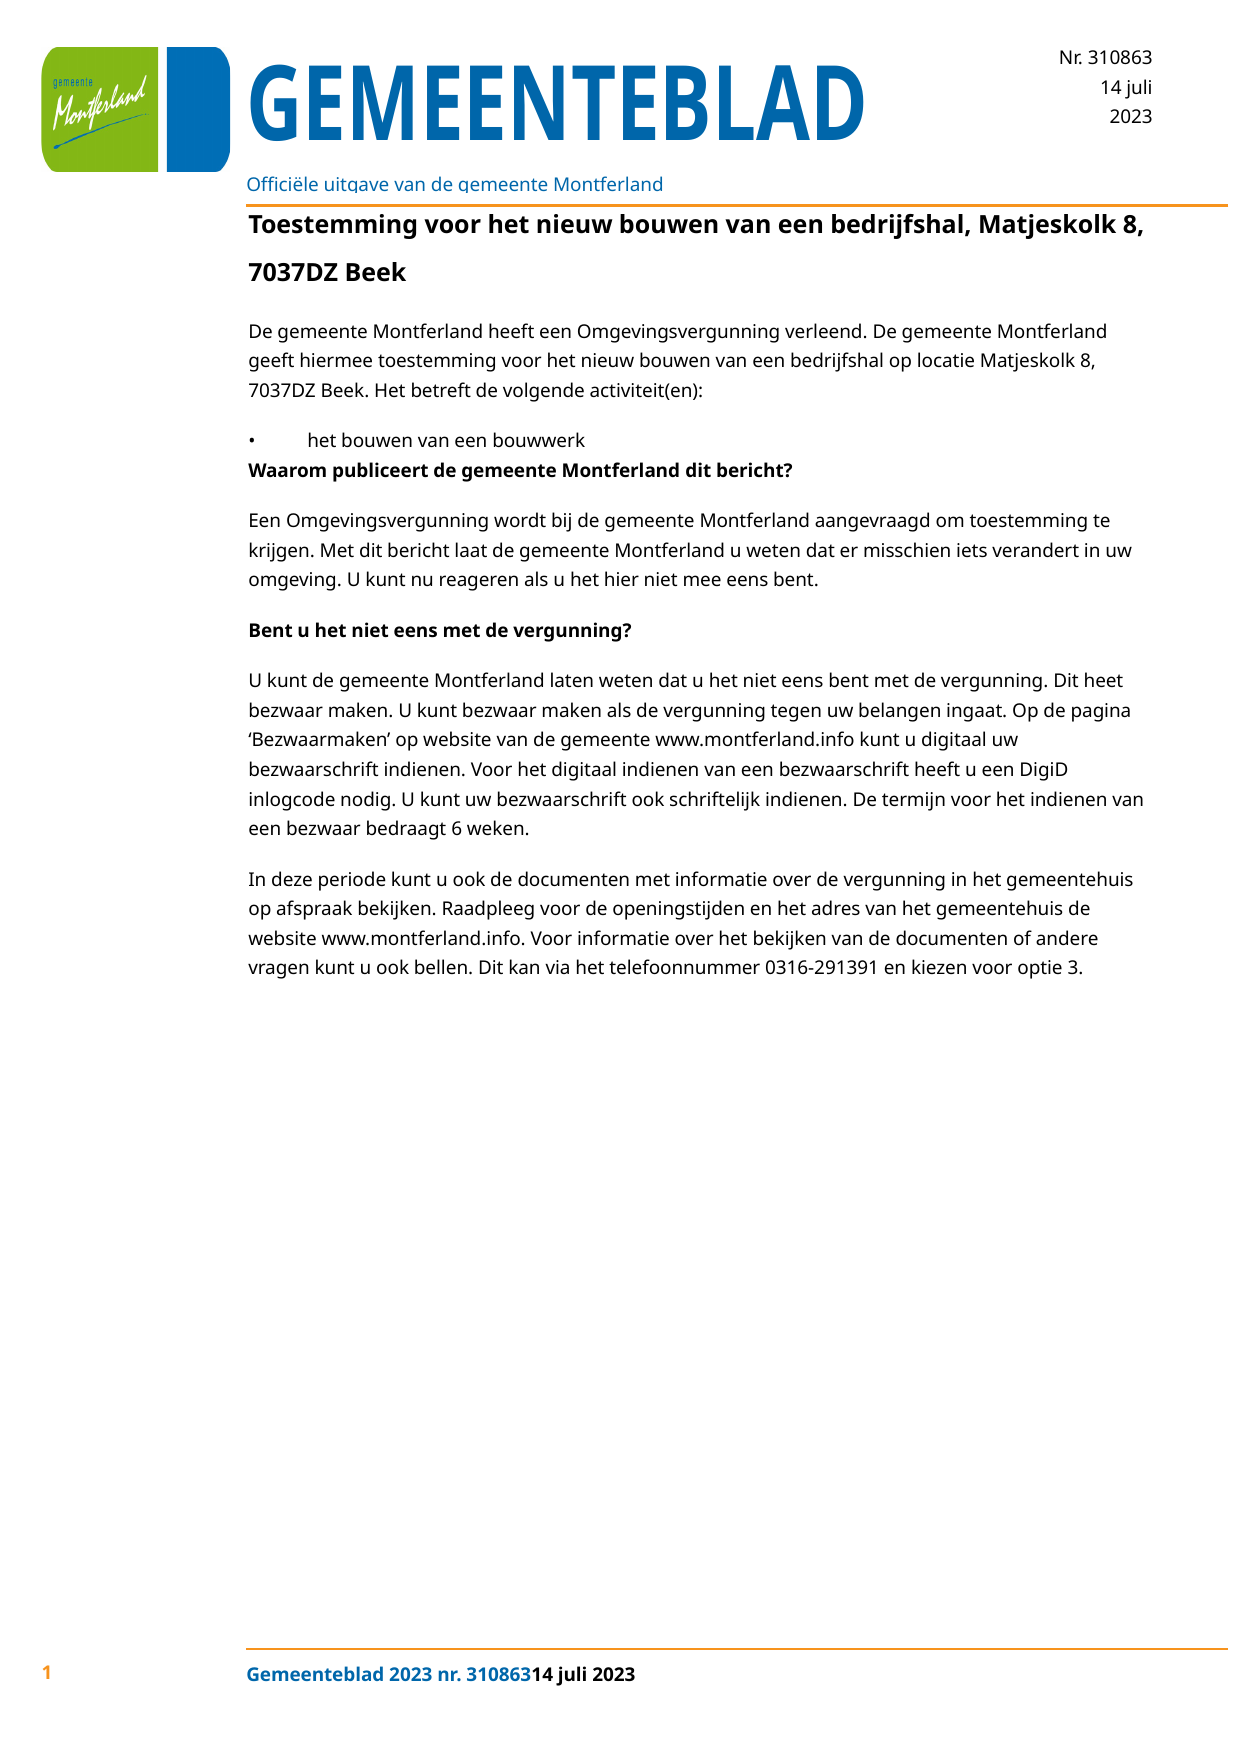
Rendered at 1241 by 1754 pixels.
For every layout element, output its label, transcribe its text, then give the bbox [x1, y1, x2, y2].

text U kunt de gemeente Montferland laten weten dat u het niet eens bent met de vergunning. Dit heet bezwaar maken. U kunt bezwaar maken als de vergunning tegen uw belangen ingaat. Op de pagina ‘Bezwaarmaken’ op website van de gemeente www.montferland.info kunt u digitaal uw bezwaarschrift indienen. Voor het digitaal indienen van een bezwaarschrift heeft u een DigiD inlogcode nodig. U kunt uw bezwaarschrift ook schriftelijk indienen. De termijn voor het indienen van een bezwaar bedraagt 6 weken. [248, 667, 1152, 841]
text In deze periode kunt u ook de documenten met informatie over de vergunning in het gemeentehuis op afspraak bekijken. Raadpleeg voor de openingstijden en het adres van het gemeentehuis de website www.montferland.info. Voor informatie over het bekijken van de documenten of andere vragen kunt u ook bellen. Dit kan via het telefoonnummer 0316-291391 en kiezen voor optie 3. [248, 866, 1152, 980]
text Toestemming voor het nieuw bouwen van een bedrijfshal, Matjeskolk 8, 7037DZ Beek [248, 207, 1152, 288]
list het bouwen van een bouwwerk [248, 427, 1152, 453]
text Een Omgevingsvergunning wordt bij de gemeente Montferland aangevraagd om toestemming te krijgen. Met dit bericht laat de gemeente Montferland u weten dat er misschien iets verandert in uw omgeving. U kunt nu reageren als u het hier niet mee eens bent. [248, 507, 1152, 592]
text Waarom publiceert de gemeente Montferland dit bericht? [248, 457, 1152, 483]
text De gemeente Montferland heeft een Omgevingsvergunning verleend. De gemeente Montferland geeft hiermee toestemming voor het nieuw bouwen van een bedrijfshal op locatie Matjeskolk 8, 7037DZ Beek. Het betreft de volgende activiteit(en): [248, 318, 1152, 403]
text Bent u het niet eens met de vergunning? [248, 617, 1152, 643]
picture [41, 47, 231, 172]
